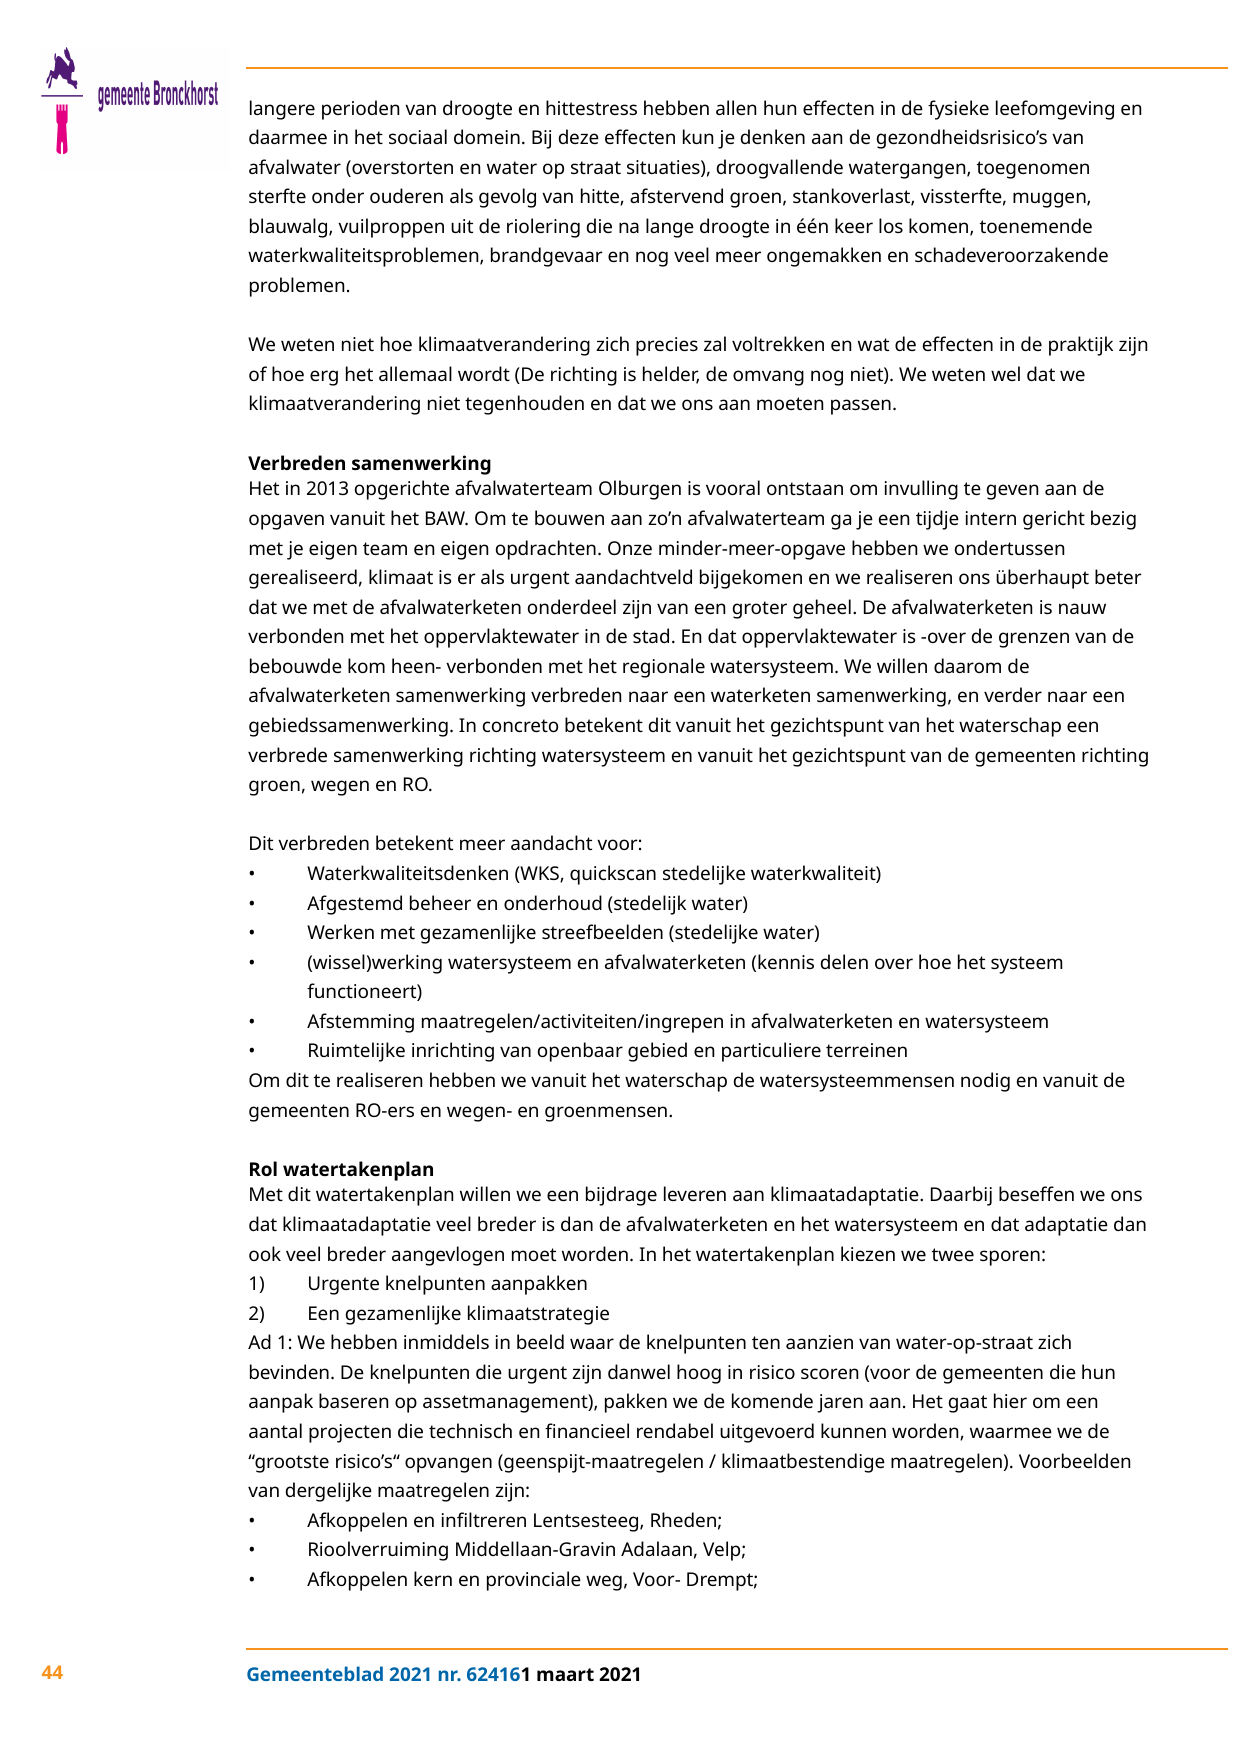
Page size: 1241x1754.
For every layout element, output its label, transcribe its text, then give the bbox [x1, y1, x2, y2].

text Rol watertakenplan [248, 1156, 1152, 1182]
list Een gezamenlijke klimaatstrategie [248, 1300, 1152, 1326]
text Met dit watertakenplan willen we een bijdrage leveren aan klimaatadaptatie. Daarbij beseffen we ons dat klimaatadaptatie veel breder is dan de afvalwaterketen en het watersysteem en dat adaptatie dan ook veel breder aangevlogen moet worden. In het watertakenplan kiezen we twee sporen: [248, 1182, 1152, 1267]
text We weten niet hoe klimaatverandering zich precies zal voltrekken en wat de effecten in de praktijk zijn of hoe erg het allemaal wordt (De richting is helder, de omvang nog niet). We weten wel dat we klimaatverandering niet tegenhouden en dat we ons aan moeten passen. [248, 331, 1152, 416]
list Afkoppelen kern en provinciale weg, Voor- Drempt; [248, 1566, 1152, 1592]
list Afstemming maatregelen/activiteiten/ingrepen in afvalwaterketen en watersysteem [248, 1008, 1152, 1034]
list Afkoppelen en infiltreren Lentsesteeg, Rheden; [248, 1507, 1152, 1533]
text Ad 1: We hebben inmiddels in beeld waar de knelpunten ten aanzien van water-op-straat zich bevinden. De knelpunten die urgent zijn danwel hoog in risico scoren (voor de gemeenten die hun aanpak baseren op assetmanagement), pakken we de komende jaren aan. Het gaat hier om een aantal projecten die technisch en financieel rendabel uitgevoerd kunnen worden, waarmee we de “grootste risico’s“ opvangen (geenspijt-maatregelen / klimaatbestendige maatregelen). Voorbeelden van dergelijke maatregelen zijn: [248, 1329, 1152, 1503]
list Ruimtelijke inrichting van openbaar gebied en particuliere terreinen [248, 1038, 1152, 1063]
text langere perioden van droogte en hittestress hebben allen hun effecten in de fysieke leefomgeving en daarmee in het sociaal domein. Bij deze effecten kun je denken aan de gezondheidsrisico’s van afvalwater (overstorten en water op straat situaties), droogvallende watergangen, toegenomen sterfte onder ouderen als gevolg van hitte, afstervend groen, stankoverlast, vissterfte, muggen, blauwalg, vuilproppen uit de riolering die na lange droogte in één keer los komen, toenemende waterkwaliteitsproblemen, brandgevaar en nog veel meer ongemakken en schadeveroorzakende problemen. [248, 95, 1152, 298]
list Afgestemd beheer en onderhoud (stedelijk water) [248, 890, 1152, 915]
text Het in 2013 opgerichte afvalwaterteam Olburgen is vooral ontstaan om invulling te geven aan de opgaven vanuit het BAW. Om te bouwen aan zo’n afvalwaterteam ga je een tijdje intern gericht bezig met je eigen team en eigen opdrachten. Onze minder-meer-opgave hebben we ondertussen gerealiseerd, klimaat is er als urgent aandachtveld bijgekomen en we realiseren ons überhaupt beter dat we met de afvalwaterketen onderdeel zijn van een groter geheel. De afvalwaterketen is nauw verbonden met het oppervlaktewater in de stad. En dat oppervlaktewater is -over de grenzen van de bebouwde kom heen- verbonden met het regionale watersysteem. We willen daarom de afvalwaterketen samenwerking verbreden naar een waterketen samenwerking, en verder naar een gebiedssamenwerking. In concreto betekent dit vanuit het gezichtspunt van het waterschap een verbrede samenwerking richting watersysteem en vanuit het gezichtspunt van de gemeenten richting groen, wegen en RO. [248, 476, 1152, 797]
text Dit verbreden betekent meer aandacht voor: [248, 831, 1152, 856]
list (wissel)werking watersysteem en afvalwaterketen (kennis delen over hoe het systeem functioneert) [248, 949, 1152, 1004]
text Verbreden samenwerking [248, 450, 1152, 476]
list Rioolverruiming Middellaan-Gravin Adalaan, Velp; [248, 1537, 1152, 1562]
list Waterkwaliteitsdenken (WKS, quickscan stedelijke waterkwaliteit) [248, 860, 1152, 886]
text Om dit te realiseren hebben we vanuit het waterschap de watersysteemmensen nodig en vanuit de gemeenten RO-ers en wegen- en groenmensen. [248, 1067, 1152, 1122]
list Werken met gezamenlijke streefbeelden (stedelijke water) [248, 919, 1152, 945]
list Urgente knelpunten aanpakken [248, 1270, 1152, 1296]
picture [41, 47, 231, 172]
